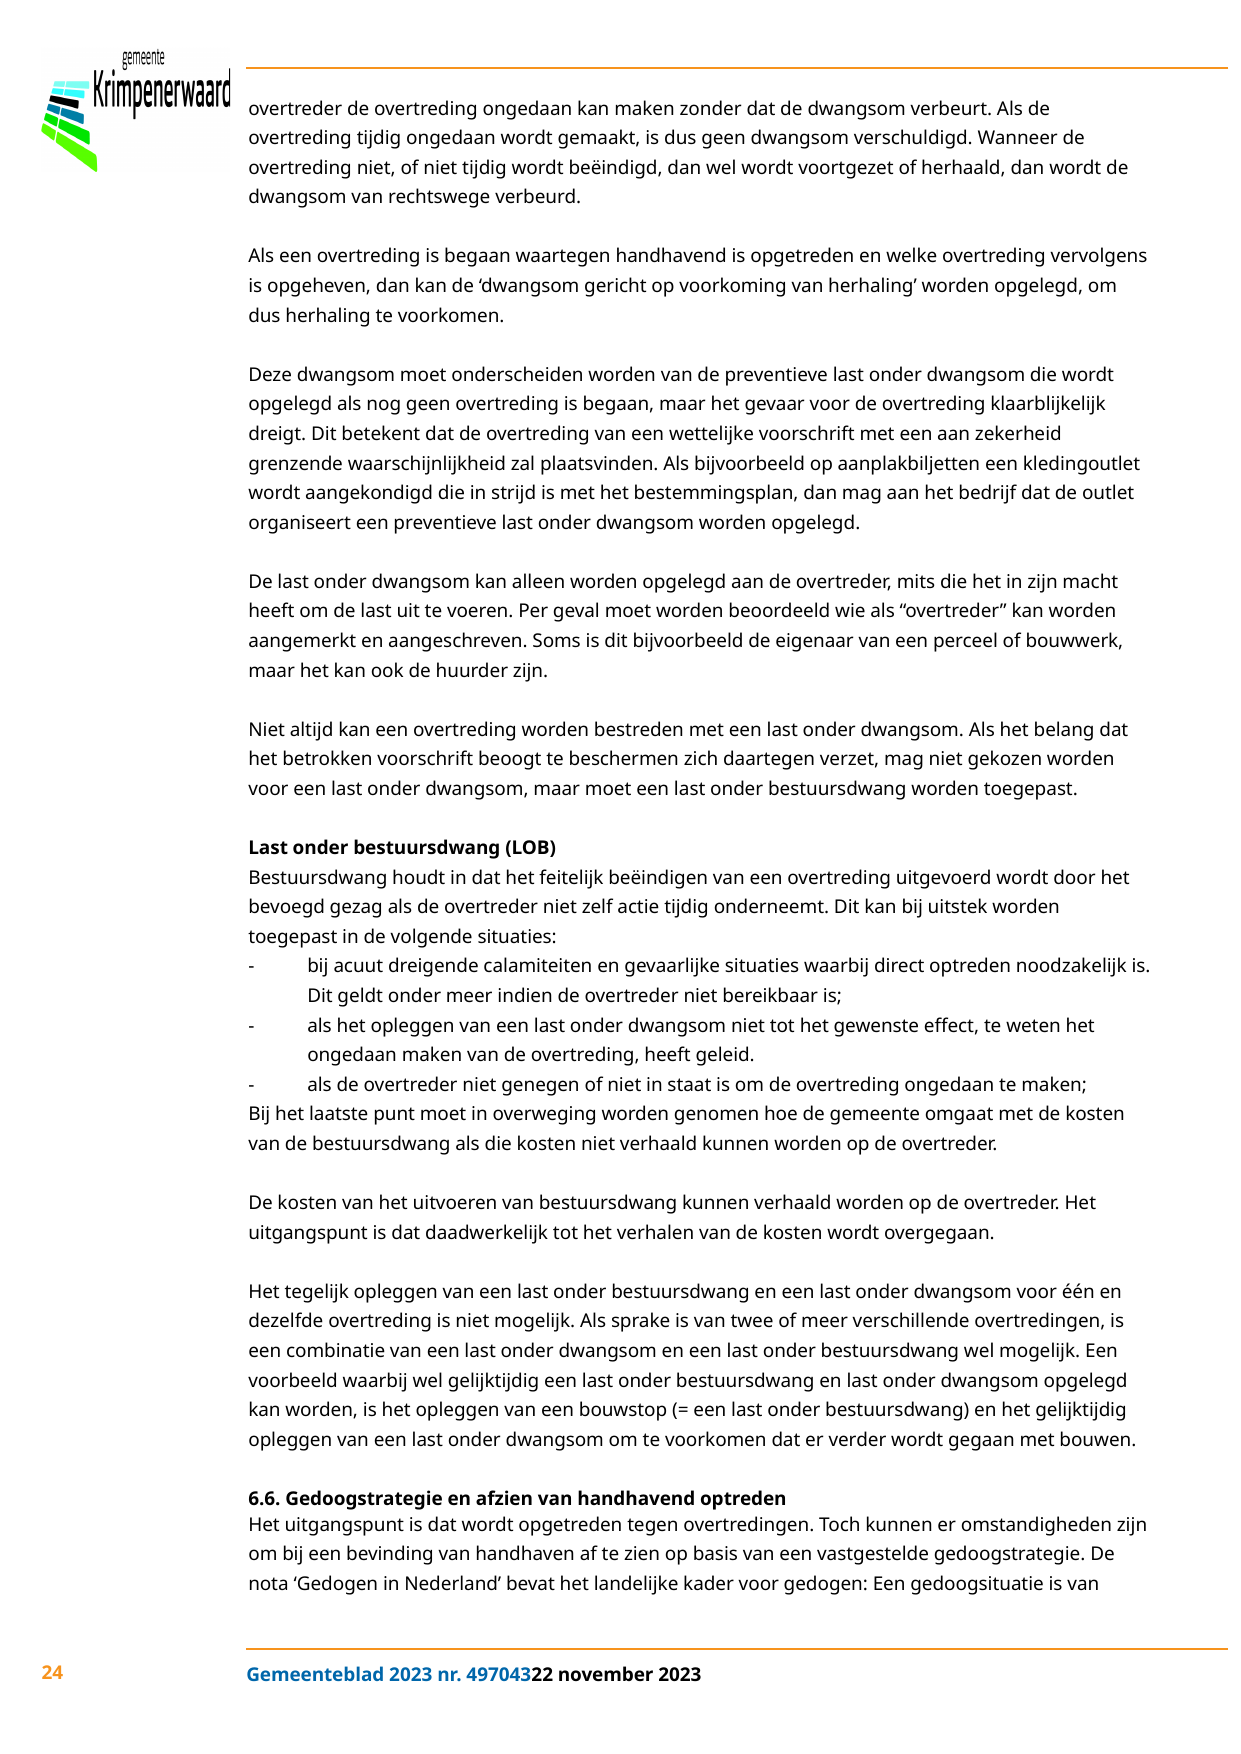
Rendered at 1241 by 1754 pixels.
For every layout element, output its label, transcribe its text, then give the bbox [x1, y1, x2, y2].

text 6.6. Gedoogstrategie en afzien van handhavend optreden [248, 1485, 1152, 1511]
picture [41, 47, 231, 172]
text Niet altijd kan een overtreding worden bestreden met een last onder dwangsom. Als het belang dat het betrokken voorschrift beoogt te beschermen zich daartegen verzet, mag niet gekozen worden voor een last onder dwangsom, maar moet een last onder bestuursdwang worden toegepast. [248, 716, 1152, 801]
text Bij het laatste punt moet in overweging worden genomen hoe de gemeente omgaat met de kosten van de bestuursdwang als die kosten niet verhaald kunnen worden op de overtreder. [248, 1101, 1152, 1156]
text Als een overtreding is begaan waartegen handhavend is opgetreden en welke overtreding vervolgens is opgeheven, dan kan de ‘dwangsom gericht op voorkoming van herhaling’ worden opgelegd, om dus herhaling te voorkomen. [248, 243, 1152, 328]
text Het tegelijk opleggen van een last onder bestuursdwang en een last onder dwangsom voor één en dezelfde overtreding is niet mogelijk. Als sprake is van twee of meer verschillende overtredingen, is een combinatie van een last onder dwangsom en een last onder bestuursdwang wel mogelijk. Een voorbeeld waarbij wel gelijktijdig een last onder bestuursdwang en last onder dwangsom opgelegd kan worden, is het opleggen van een bouwstop (= een last onder bestuursdwang) en het gelijktijdig opleggen van een last onder dwangsom om te voorkomen dat er verder wordt gegaan met bouwen. [248, 1278, 1152, 1452]
text Deze dwangsom moet onderscheiden worden van de preventieve last onder dwangsom die wordt opgelegd als nog geen overtreding is begaan, maar het gevaar voor de overtreding klaarblijkelijk dreigt. Dit betekent dat de overtreding van een wettelijke voorschrift met een aan zekerheid grenzende waarschijnlijkheid zal plaatsvinden. Als bijvoorbeeld op aanplakbiljetten een kledingoutlet wordt aangekondigd die in strijd is met het bestemmingsplan, dan mag aan het bedrijf dat de outlet organiseert een preventieve last onder dwangsom worden opgelegd. [248, 361, 1152, 535]
list bij acuut dreigende calamiteiten en gevaarlijke situaties waarbij direct optreden noodzakelijk is. Dit geldt onder meer indien de overtreder niet bereikbaar is; [248, 953, 1152, 1008]
text Bestuursdwang houdt in dat het feitelijk beëindigen van een overtreding uitgevoerd wordt door het bevoegd gezag als de overtreder niet zelf actie tijdig onderneemt. Dit kan bij uitstek worden toegepast in de volgende situaties: [248, 864, 1152, 949]
text De kosten van het uitvoeren van bestuursdwang kunnen verhaald worden op de overtreder. Het uitgangspunt is dat daadwerkelijk tot het verhalen van de kosten wordt overgegaan. [248, 1189, 1152, 1245]
text Het uitgangspunt is dat wordt opgetreden tegen overtredingen. Toch kunnen er omstandigheden zijn om bij een bevinding van handhaven af te zien op basis van een vastgestelde gedoogstrategie. De nota ‘Gedogen in Nederland’ bevat het landelijke kader voor gedogen: Een gedoogsituatie is van [248, 1511, 1152, 1596]
list als de overtreder niet genegen of niet in staat is om de overtreding ongedaan te maken; [248, 1071, 1152, 1097]
text De last onder dwangsom kan alleen worden opgelegd aan de overtreder, mits die het in zijn macht heeft om de last uit te voeren. Per geval moet worden beoordeeld wie als “overtreder” kan worden aangemerkt en aangeschreven. Soms is dit bijvoorbeeld de eigenaar van een perceel of bouwwerk, maar het kan ook de huurder zijn. [248, 568, 1152, 683]
list als het opleggen van een last onder dwangsom niet tot het gewenste effect, te weten het ongedaan maken van de overtreding, heeft geleid. [248, 1012, 1152, 1067]
text Last onder bestuursdwang (LOB) [248, 834, 1152, 860]
text overtreder de overtreding ongedaan kan maken zonder dat de dwangsom verbeurt. Als de overtreding tijdig ongedaan wordt gemaakt, is dus geen dwangsom verschuldigd. Wanneer de overtreding niet, of niet tijdig wordt beëindigd, dan wel wordt voortgezet of herhaald, dan wordt de dwangsom van rechtswege verbeurd. [248, 95, 1152, 209]
